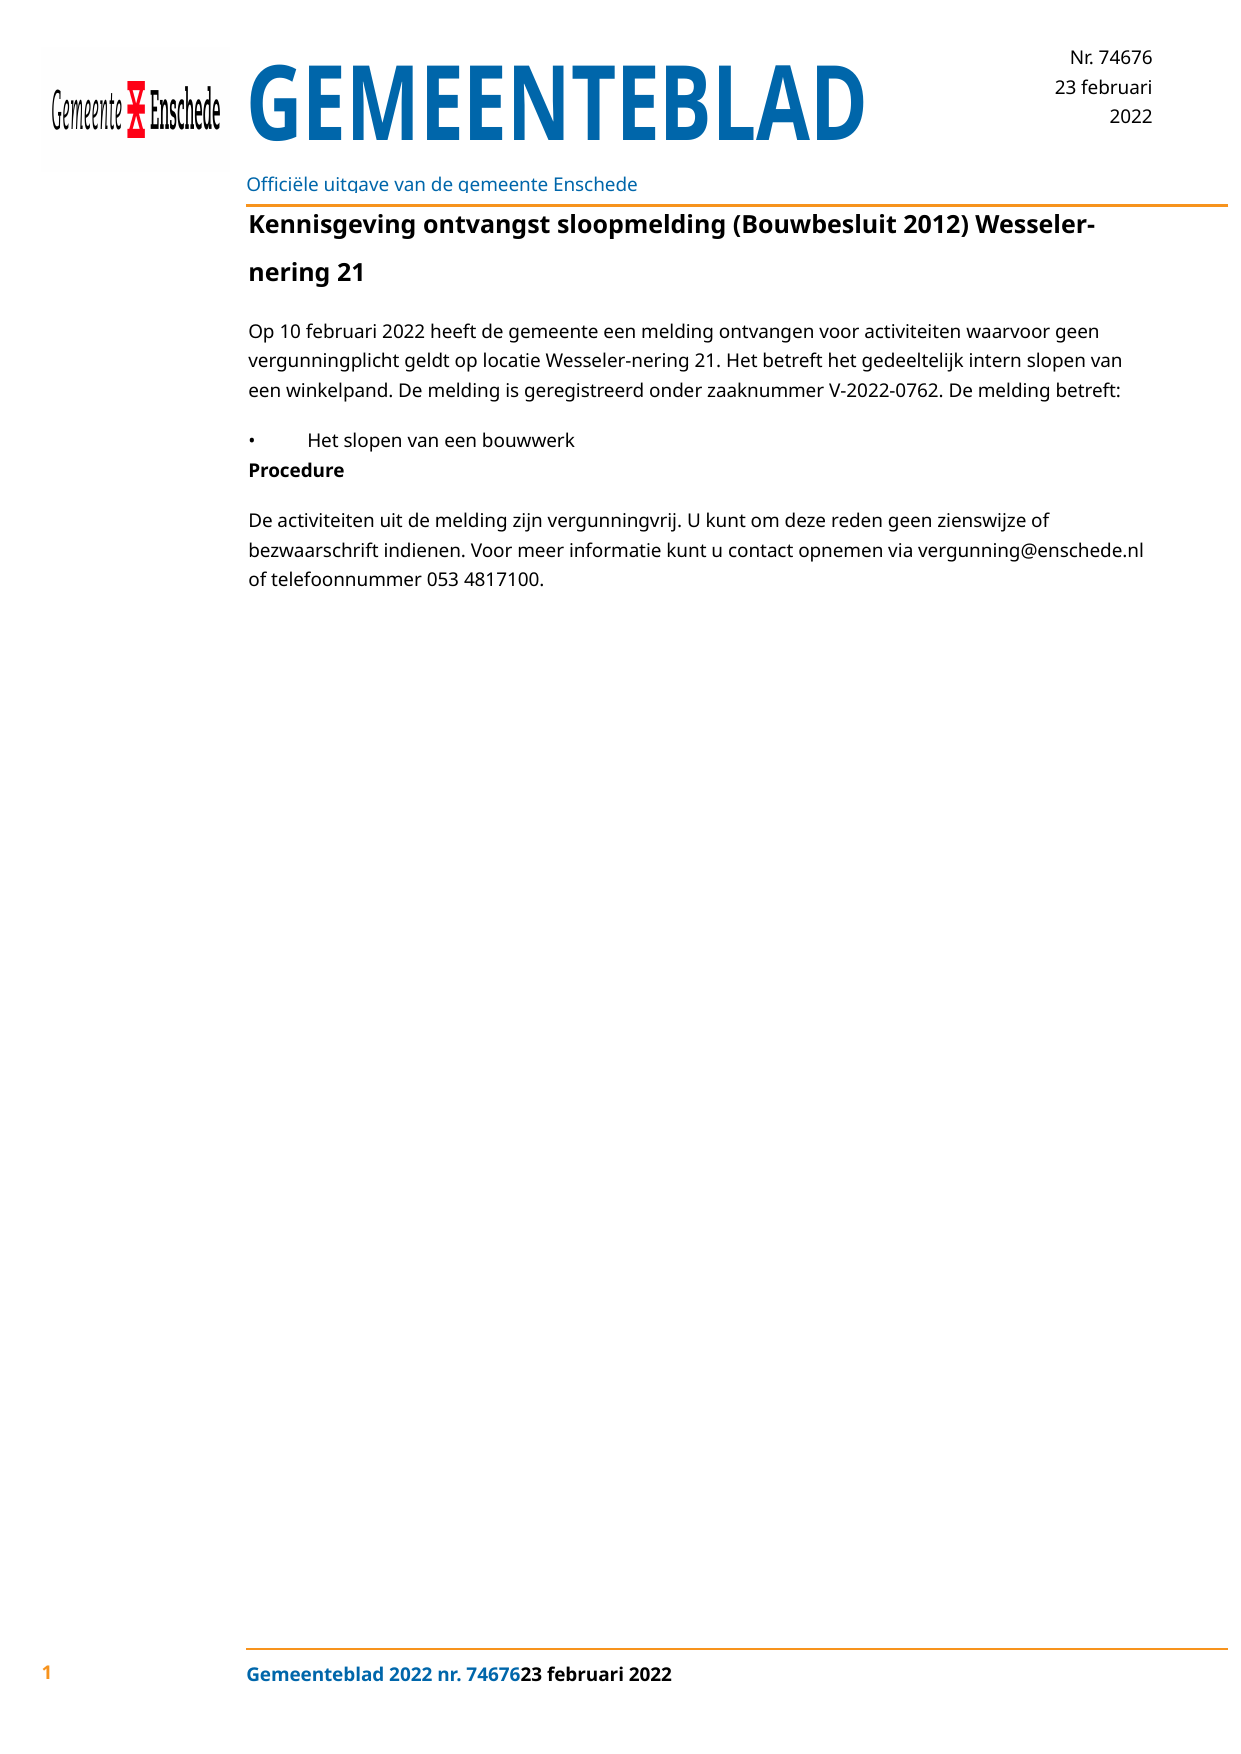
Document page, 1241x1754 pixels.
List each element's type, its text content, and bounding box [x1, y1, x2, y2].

text Op 10 februari 2022 heeft de gemeente een melding ontvangen voor activiteiten waarvoor geen vergunningplicht geldt op locatie Wesseler-nering 21. Het betreft het gedeeltelijk intern slopen van een winkelpand. De melding is geregistreerd onder zaaknummer V-2022-0762. De melding betreft: [248, 318, 1152, 403]
text De activiteiten uit de melding zijn vergunningvrij. U kunt om deze reden geen zienswijze of bezwaarschrift indienen. Voor meer informatie kunt u contact opnemen via vergunning@enschede.nl of telefoonnummer 053 4817100. [248, 507, 1152, 592]
text Procedure [248, 457, 1152, 483]
text Kennisgeving ontvangst sloopmelding (Bouwbesluit 2012) Wesseler-nering 21 [248, 207, 1152, 288]
list Het slopen van een bouwwerk [248, 427, 1152, 453]
picture [41, 47, 231, 172]
